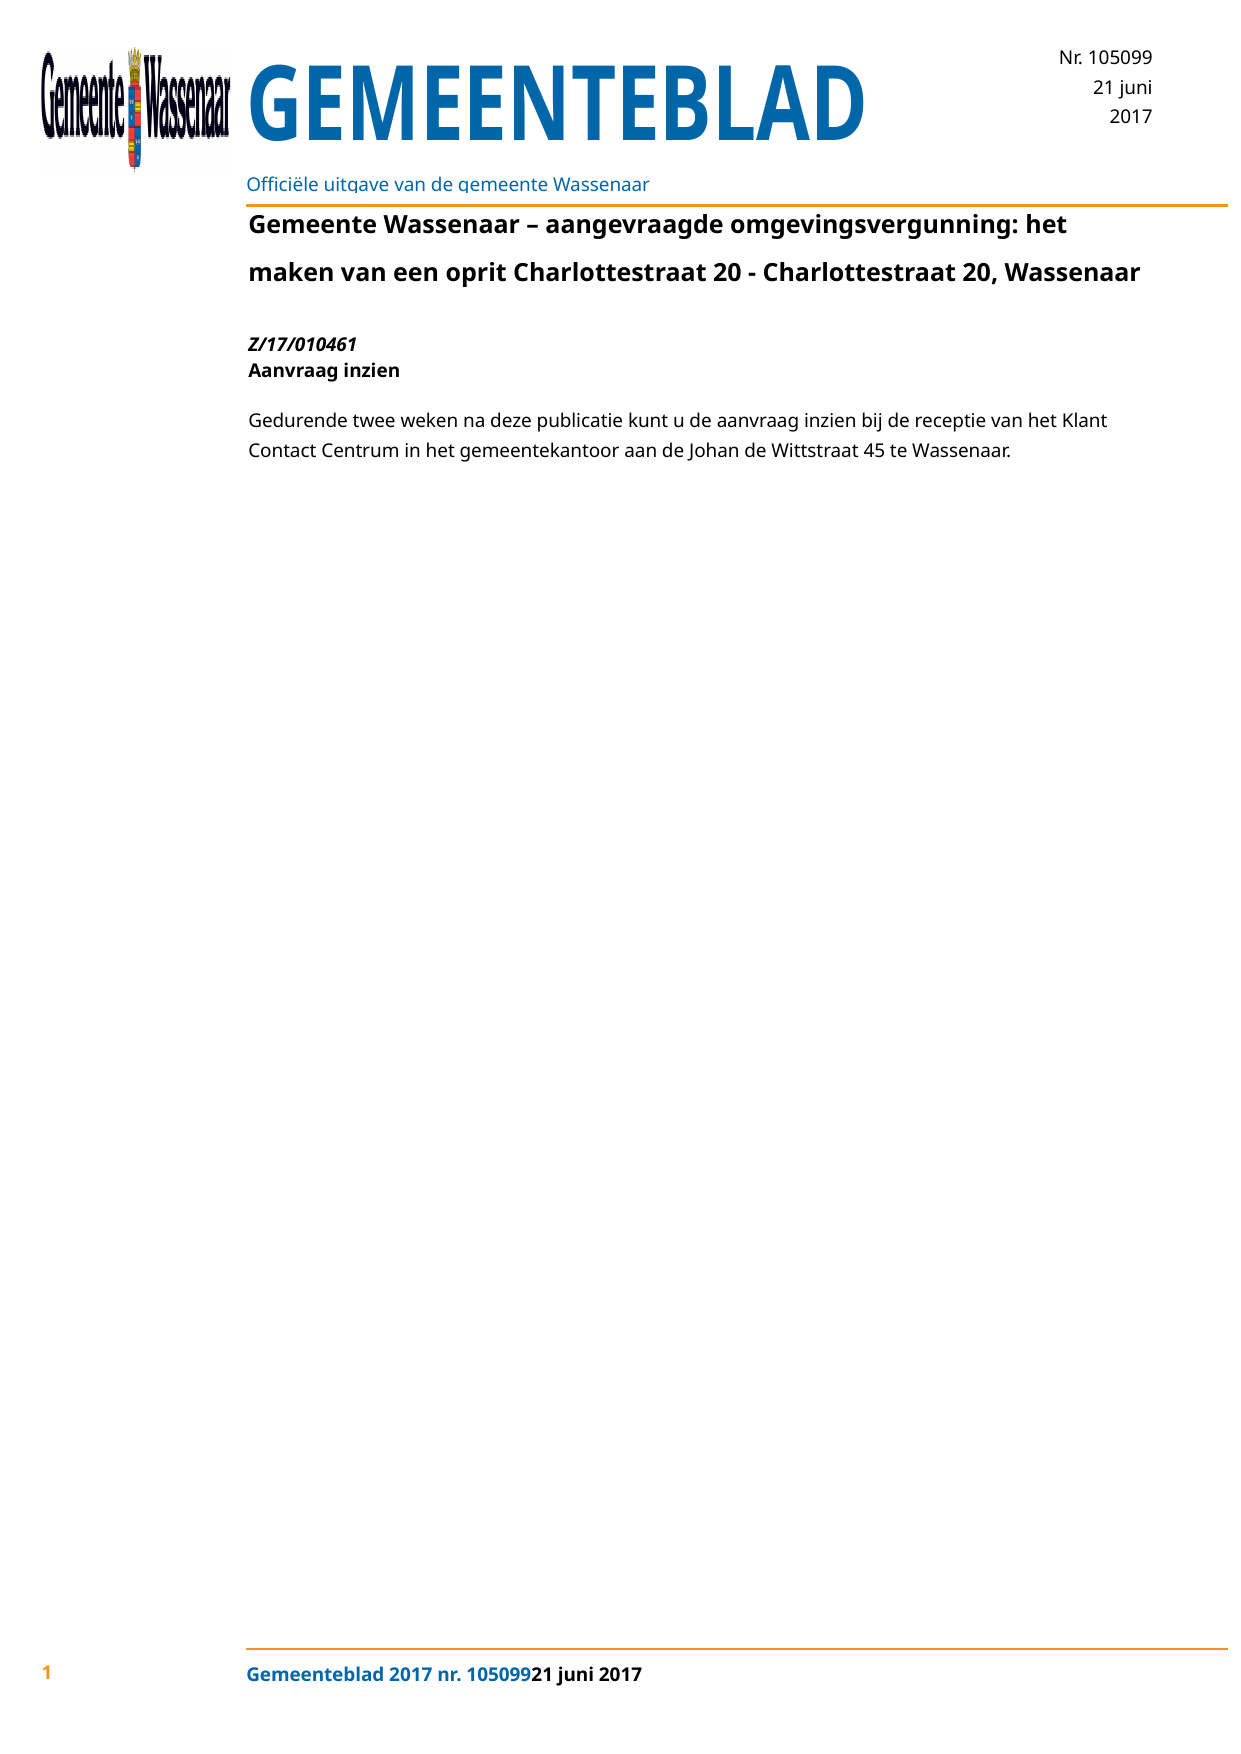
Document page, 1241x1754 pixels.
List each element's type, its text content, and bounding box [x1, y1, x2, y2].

text Gemeente Wassenaar – aangevraagde omgevingsvergunning: het maken van een oprit Charlottestraat 20 - Charlottestraat 20, Wassenaar [248, 207, 1152, 288]
text Aanvraag inzien [248, 357, 1152, 383]
text Z/17/010461 [248, 331, 1152, 357]
text Gedurende twee weken na deze publicatie kunt u de aanvraag inzien bij de receptie van het Klant Contact Centrum in het gemeentekantoor aan de Johan de Wittstraat 45 te Wassenaar. [248, 408, 1152, 463]
picture [41, 47, 231, 172]
